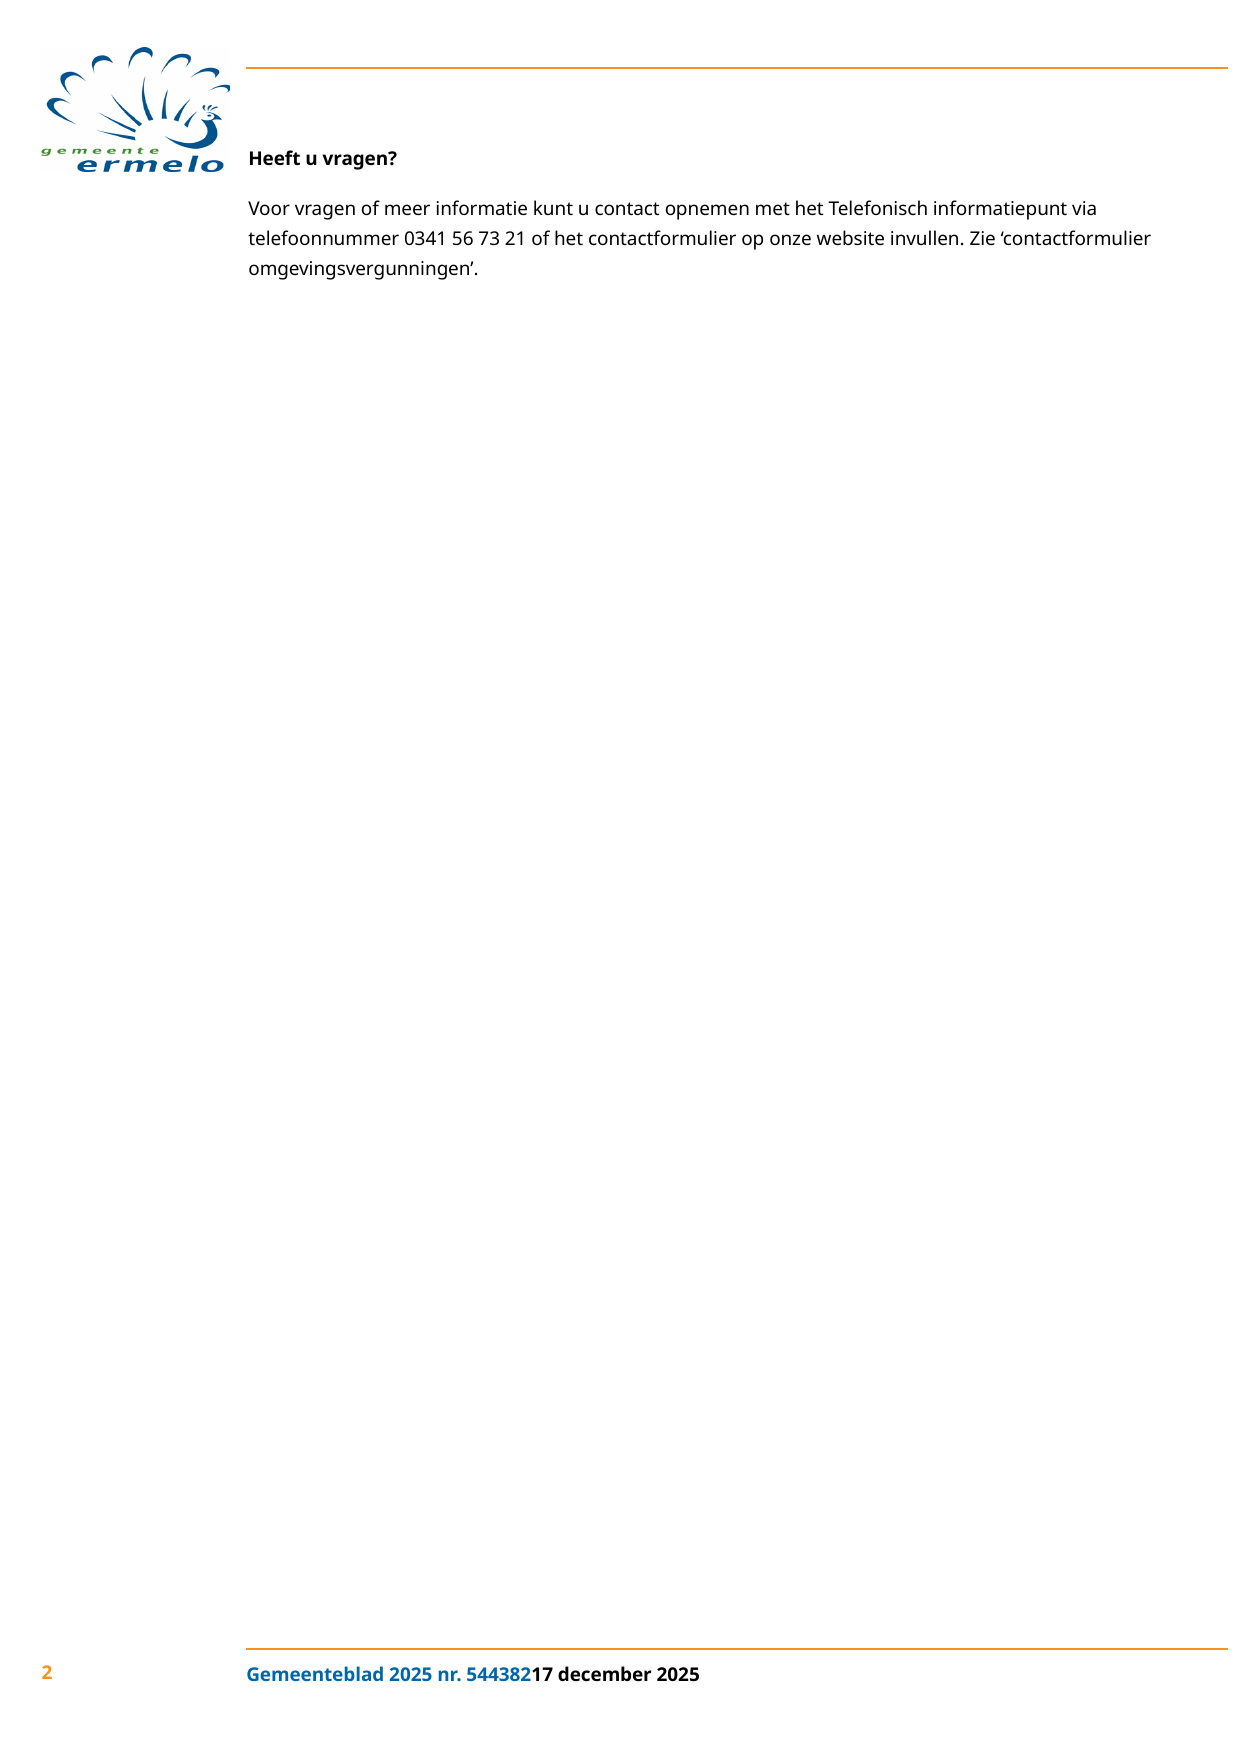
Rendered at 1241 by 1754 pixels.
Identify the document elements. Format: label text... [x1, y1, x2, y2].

text Heeft u vragen? [248, 145, 1152, 171]
picture [41, 47, 231, 172]
text Voor vragen of meer informatie kunt u contact opnemen met het Telefonisch informatiepunt via telefoonnummer 0341 56 73 21 of het contactformulier op onze website invullen. Zie ‘contactformulier omgevingsvergunningen’. [248, 196, 1152, 281]
